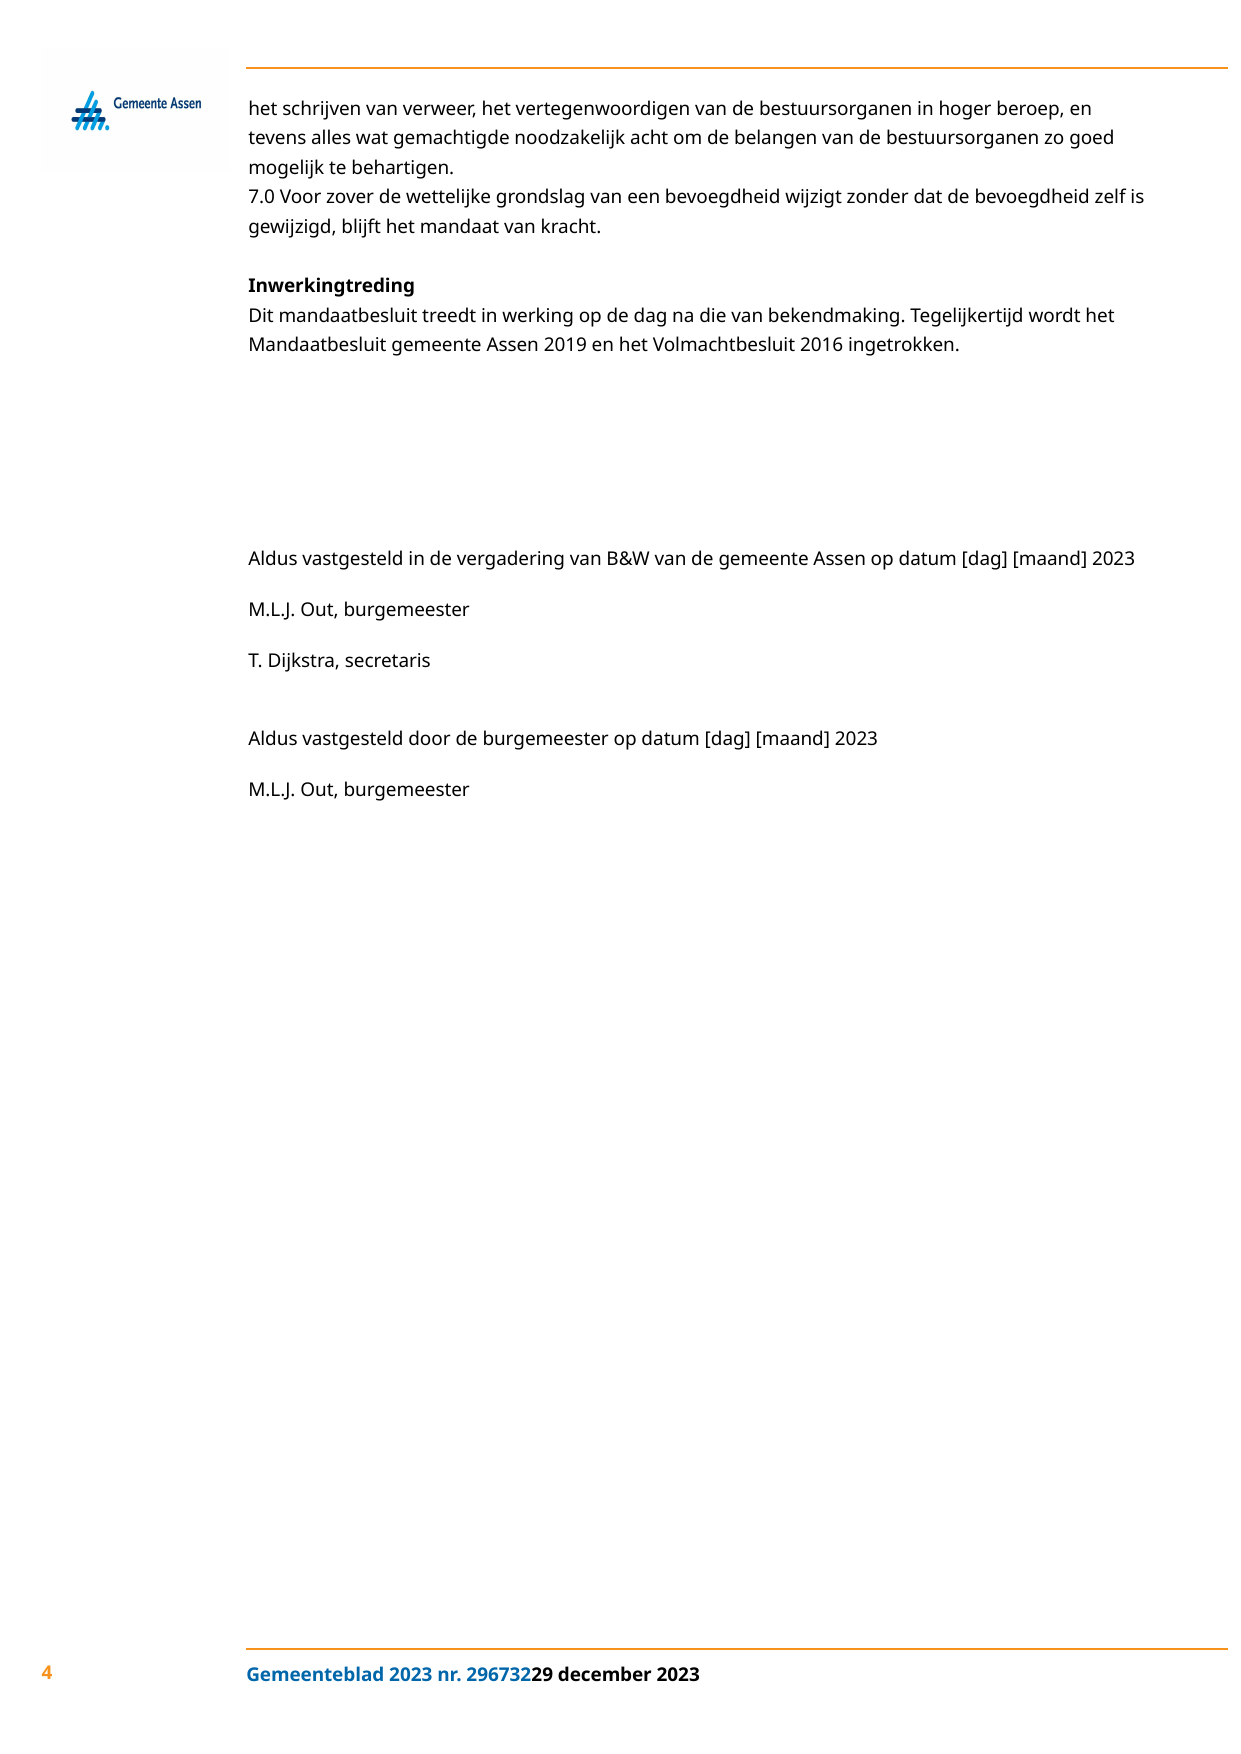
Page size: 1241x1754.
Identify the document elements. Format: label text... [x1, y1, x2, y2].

text Inwerkingtreding [248, 272, 1152, 298]
text Dit mandaatbesluit treedt in werking op de dag na die van bekendmaking. Tegelijkertijd wordt het Mandaatbesluit gemeente Assen 2019 en het Volmachtbesluit 2016 ingetrokken. [248, 302, 1152, 357]
text Aldus vastgesteld door de burgemeester op datum [dag] [maand] 2023 [248, 725, 1152, 751]
text 7.0 Voor zover de wettelijke grondslag van een bevoegdheid wijzigt zonder dat de bevoegdheid zelf is gewijzigd, blijft het mandaat van kracht. [248, 183, 1152, 239]
text T. Dijkstra, secretaris [248, 648, 1152, 673]
text M.L.J. Out, burgemeester [248, 596, 1152, 622]
text het schrijven van verweer, het vertegenwoordigen van de bestuursorganen in hoger beroep, en tevens alles wat gemachtigde noodzakelijk acht om de belangen van de bestuursorganen zo goed mogelijk te behartigen. [248, 95, 1152, 180]
text M.L.J. Out, burgemeester [248, 776, 1152, 802]
text Aldus vastgesteld in de vergadering van B&W van de gemeente Assen op datum [dag] [maand] 2023 [248, 545, 1152, 570]
picture [41, 47, 231, 172]
